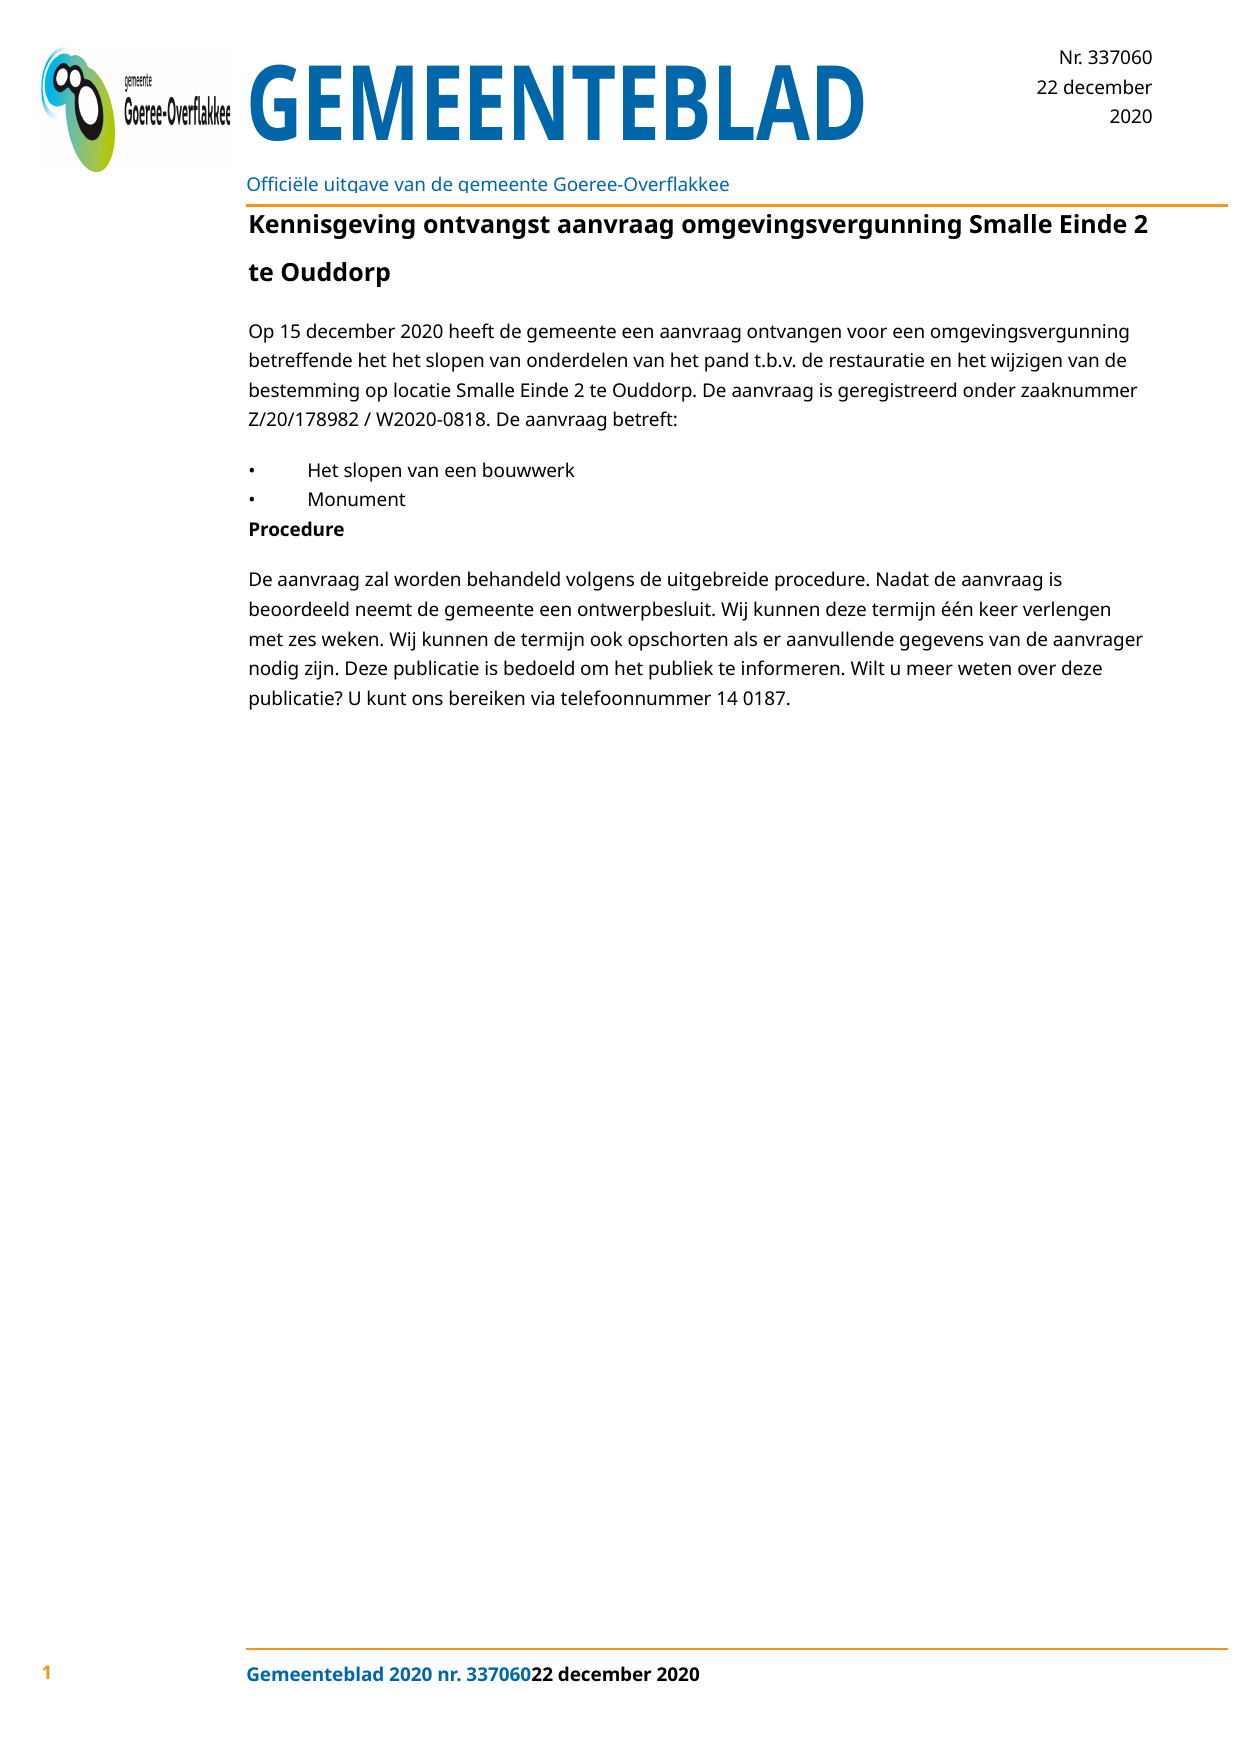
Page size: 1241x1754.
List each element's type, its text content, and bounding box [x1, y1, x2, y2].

text Kennisgeving ontvangst aanvraag omgevingsvergunning Smalle Einde 2 te Ouddorp [248, 207, 1152, 288]
list Monument [248, 487, 1152, 512]
picture [41, 47, 231, 172]
text Procedure [248, 516, 1152, 542]
text De aanvraag zal worden behandeld volgens de uitgebreide procedure. Nadat de aanvraag is beoordeeld neemt de gemeente een ontwerpbesluit. Wij kunnen deze termijn één keer verlengen met zes weken. Wij kunnen de termijn ook opschorten als er aanvullende gegevens van de aanvrager nodig zijn. Deze publicatie is bedoeld om het publiek te informeren. Wilt u meer weten over deze publicatie? U kunt ons bereiken via telefoonnummer 14 0187. [248, 567, 1152, 711]
text Op 15 december 2020 heeft de gemeente een aanvraag ontvangen voor een omgevingsvergunning betreffende het het slopen van onderdelen van het pand t.b.v. de restauratie en het wijzigen van de bestemming op locatie Smalle Einde 2 te Ouddorp. De aanvraag is geregistreerd onder zaaknummer Z/20/178982 / W2020-0818. De aanvraag betreft: [248, 318, 1152, 432]
list Het slopen van een bouwwerk [248, 457, 1152, 483]
